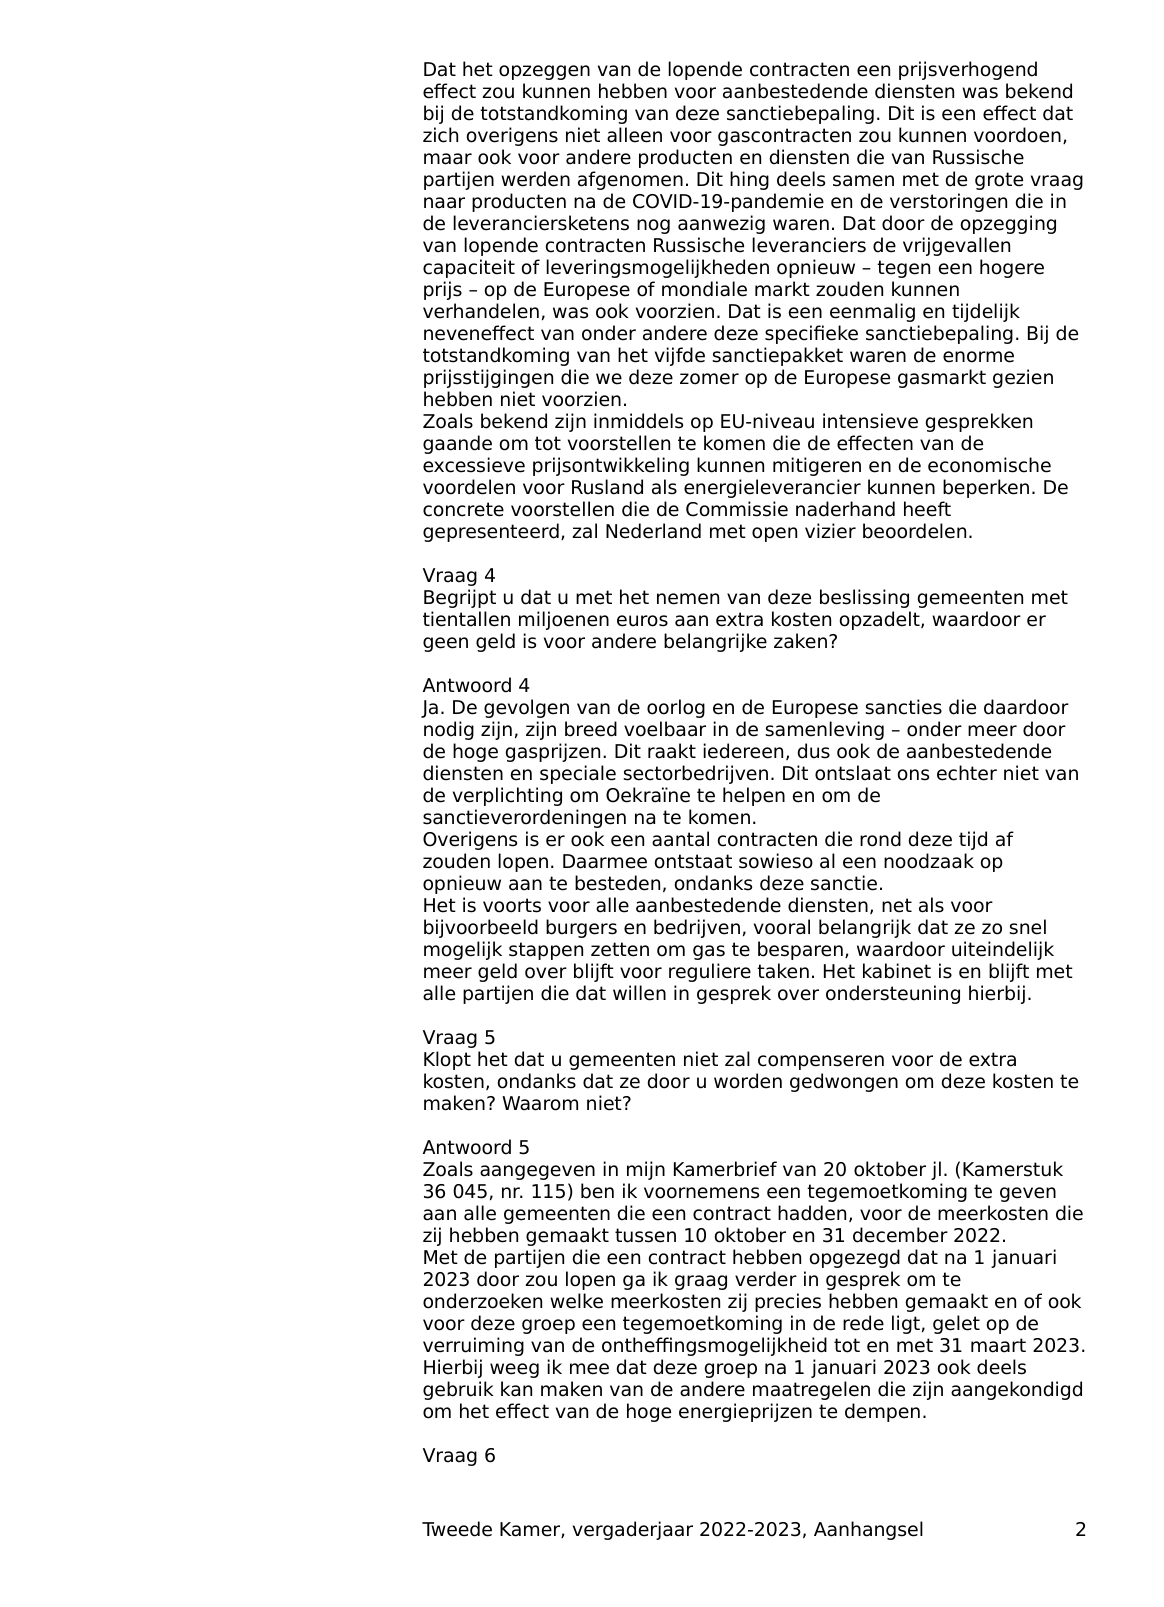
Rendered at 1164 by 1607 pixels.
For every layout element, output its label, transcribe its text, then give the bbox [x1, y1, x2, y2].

text Overigens is er ook een aantal contracten die rond deze tijd af zouden lopen. Daarmee ontstaat sowieso al een noodzaak op opnieuw aan te besteden, ondanks deze sanctie. [422, 829, 1087, 895]
text Antwoord 5 [422, 1137, 1087, 1159]
text Begrijpt u dat u met het nemen van deze beslissing gemeenten met tientallen miljoenen euros aan extra kosten opzadelt, waardoor er geen geld is voor andere belangrijke zaken? [422, 587, 1087, 653]
text Ja. De gevolgen van de oorlog en de Europese sancties die daardoor nodig zijn, zijn breed voelbaar in de samenleving – onder meer door de hoge gasprijzen. Dit raakt iedereen, dus ook de aanbestedende diensten en speciale sectorbedrijven. Dit ontslaat ons echter niet van de verplichting om Oekraïne te helpen en om de sanctieverordeningen na te komen. [422, 697, 1087, 829]
text Zoals aangegeven in mijn Kamerbrief van 20 oktober jl. (Kamerstuk 36 045, nr. 115) ben ik voornemens een tegemoetkoming te geven aan alle gemeenten die een contract hadden, voor de meerkosten die zij hebben gemaakt tussen 10 oktober en 31 december 2022. [422, 1159, 1087, 1247]
text Met de partijen die een contract hebben opgezegd dat na 1 januari 2023 door zou lopen ga ik graag verder in gesprek om te onderzoeken welke meerkosten zij precies hebben gemaakt en of ook voor deze groep een tegemoetkoming in de rede ligt, gelet op de verruiming van de ontheffingsmogelijkheid tot en met 31 maart 2023. Hierbij weeg ik mee dat deze groep na 1 januari 2023 ook deels gebruik kan maken van de andere maatregelen die zijn aangekondigd om het effect van de hoge energieprijzen te dempen. [422, 1247, 1087, 1423]
text Vraag 4 [422, 565, 1087, 587]
text Vraag 6 [422, 1445, 1087, 1467]
text Vraag 5 [422, 1027, 1087, 1049]
text Antwoord 4 [422, 675, 1087, 697]
text Het is voorts voor alle aanbestedende diensten, net als voor bijvoorbeeld burgers en bedrijven, vooral belangrijk dat ze zo snel mogelijk stappen zetten om gas te besparen, waardoor uiteindelijk meer geld over blijft voor reguliere taken. Het kabinet is en blijft met alle partijen die dat willen in gesprek over ondersteuning hierbij. [422, 895, 1087, 1004]
text Klopt het dat u gemeenten niet zal compenseren voor de extra kosten, ondanks dat ze door u worden gedwongen om deze kosten te maken? Waarom niet? [422, 1049, 1087, 1115]
text Dat het opzeggen van de lopende contracten een prijsverhogend effect zou kunnen hebben voor aanbestedende diensten was bekend bij de totstandkoming van deze sanctiebepaling. Dit is een effect dat zich overigens niet alleen voor gascontracten zou kunnen voordoen, maar ook voor andere producten en diensten die van Russische partijen werden afgenomen. Dit hing deels samen met de grote vraag naar producten na de COVID-19-pandemie en de verstoringen die in de leveranciersketens nog aanwezig waren. Dat door de opzegging van lopende contracten Russische leveranciers de vrijgevallen capaciteit of leveringsmogelijkheden opnieuw – tegen een hogere prijs – op de Europese of mondiale markt zouden kunnen verhandelen, was ook voorzien. Dat is een eenmalig en tijdelijk neveneffect van onder andere deze specifieke sanctiebepaling. Bij de totstandkoming van het vijfde sanctiepakket waren de enorme prijsstijgingen die we deze zomer op de Europese gasmarkt gezien hebben niet voorzien. [422, 59, 1087, 411]
text Zoals bekend zijn inmiddels op EU-niveau intensieve gesprekken gaande om tot voorstellen te komen die de effecten van de excessieve prijsontwikkeling kunnen mitigeren en de economische voordelen voor Rusland als energieleverancier kunnen beperken. De concrete voorstellen die de Commissie naderhand heeft gepresenteerd, zal Nederland met open vizier beoordelen. [422, 411, 1087, 543]
